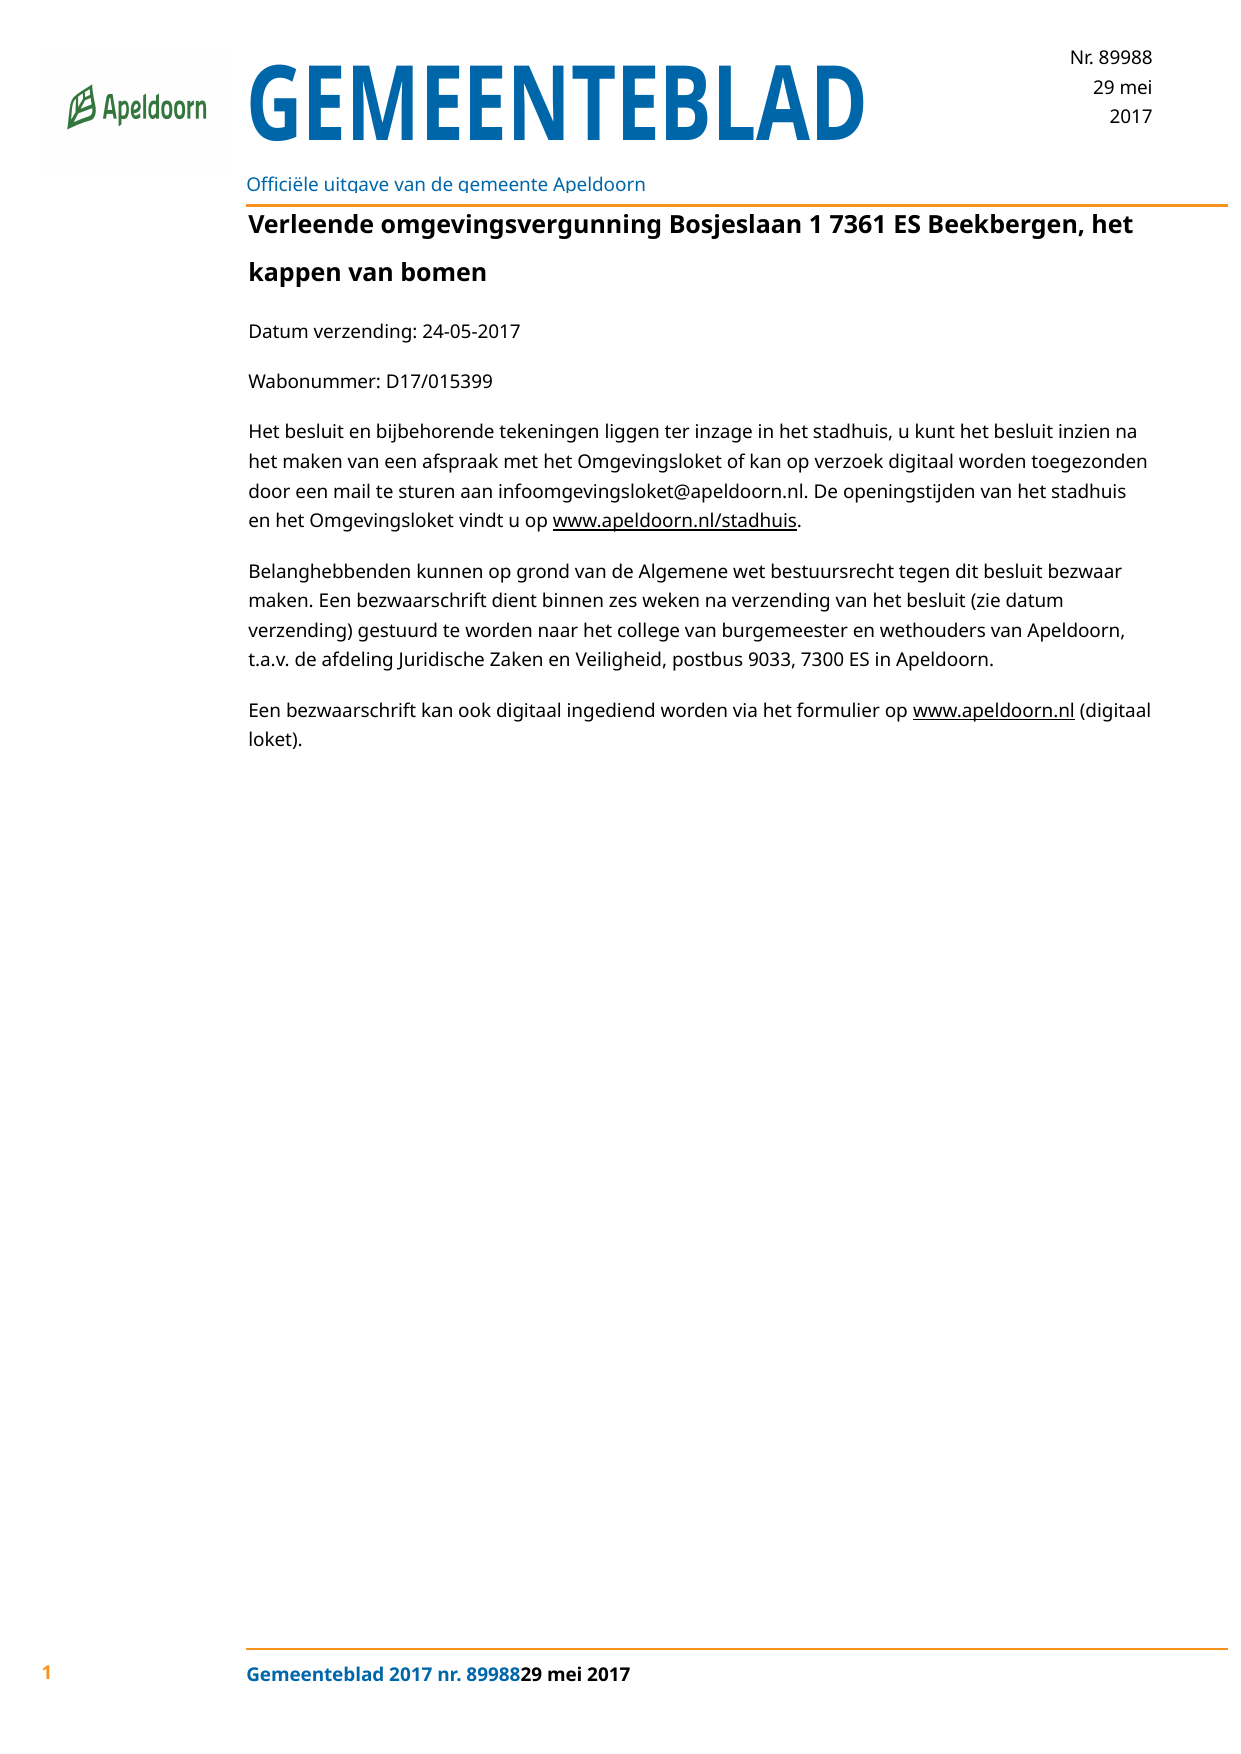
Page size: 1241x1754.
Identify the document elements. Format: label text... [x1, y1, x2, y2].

text Belanghebbenden kunnen op grond van de Algemene wet bestuursrecht tegen dit besluit bezwaar maken. Een bezwaarschrift dient binnen zes weken na verzending van het besluit (zie datum verzending) gestuurd te worden naar het college van burgemeester en wethouders van Apeldoorn, t.a.v. de afdeling Juridische Zaken en Veiligheid, postbus 9033, 7300 ES in Apeldoorn. [248, 558, 1152, 672]
text Wabonummer: D17/015399 [248, 368, 1152, 394]
text Een bezwaarschrift kan ook digitaal ingediend worden via het formulier op www.apeldoorn.nl (digitaal loket). [248, 697, 1152, 752]
text Verleende omgevingsvergunning Bosjeslaan 1 7361 ES Beekbergen, het kappen van bomen [248, 207, 1152, 288]
text Het besluit en bijbehorende tekeningen liggen ter inzage in het stadhuis, u kunt het besluit inzien na het maken van een afspraak met het Omgevingsloket of kan op verzoek digitaal worden toegezonden door een mail te sturen aan infoomgevingsloket@apeldoorn.nl. De openingstijden van het stadhuis en het Omgevingsloket vindt u op www.apeldoorn.nl/stadhuis. [248, 419, 1152, 533]
picture [41, 47, 231, 172]
text Datum verzending: 24-05-2017 [248, 318, 1152, 344]
